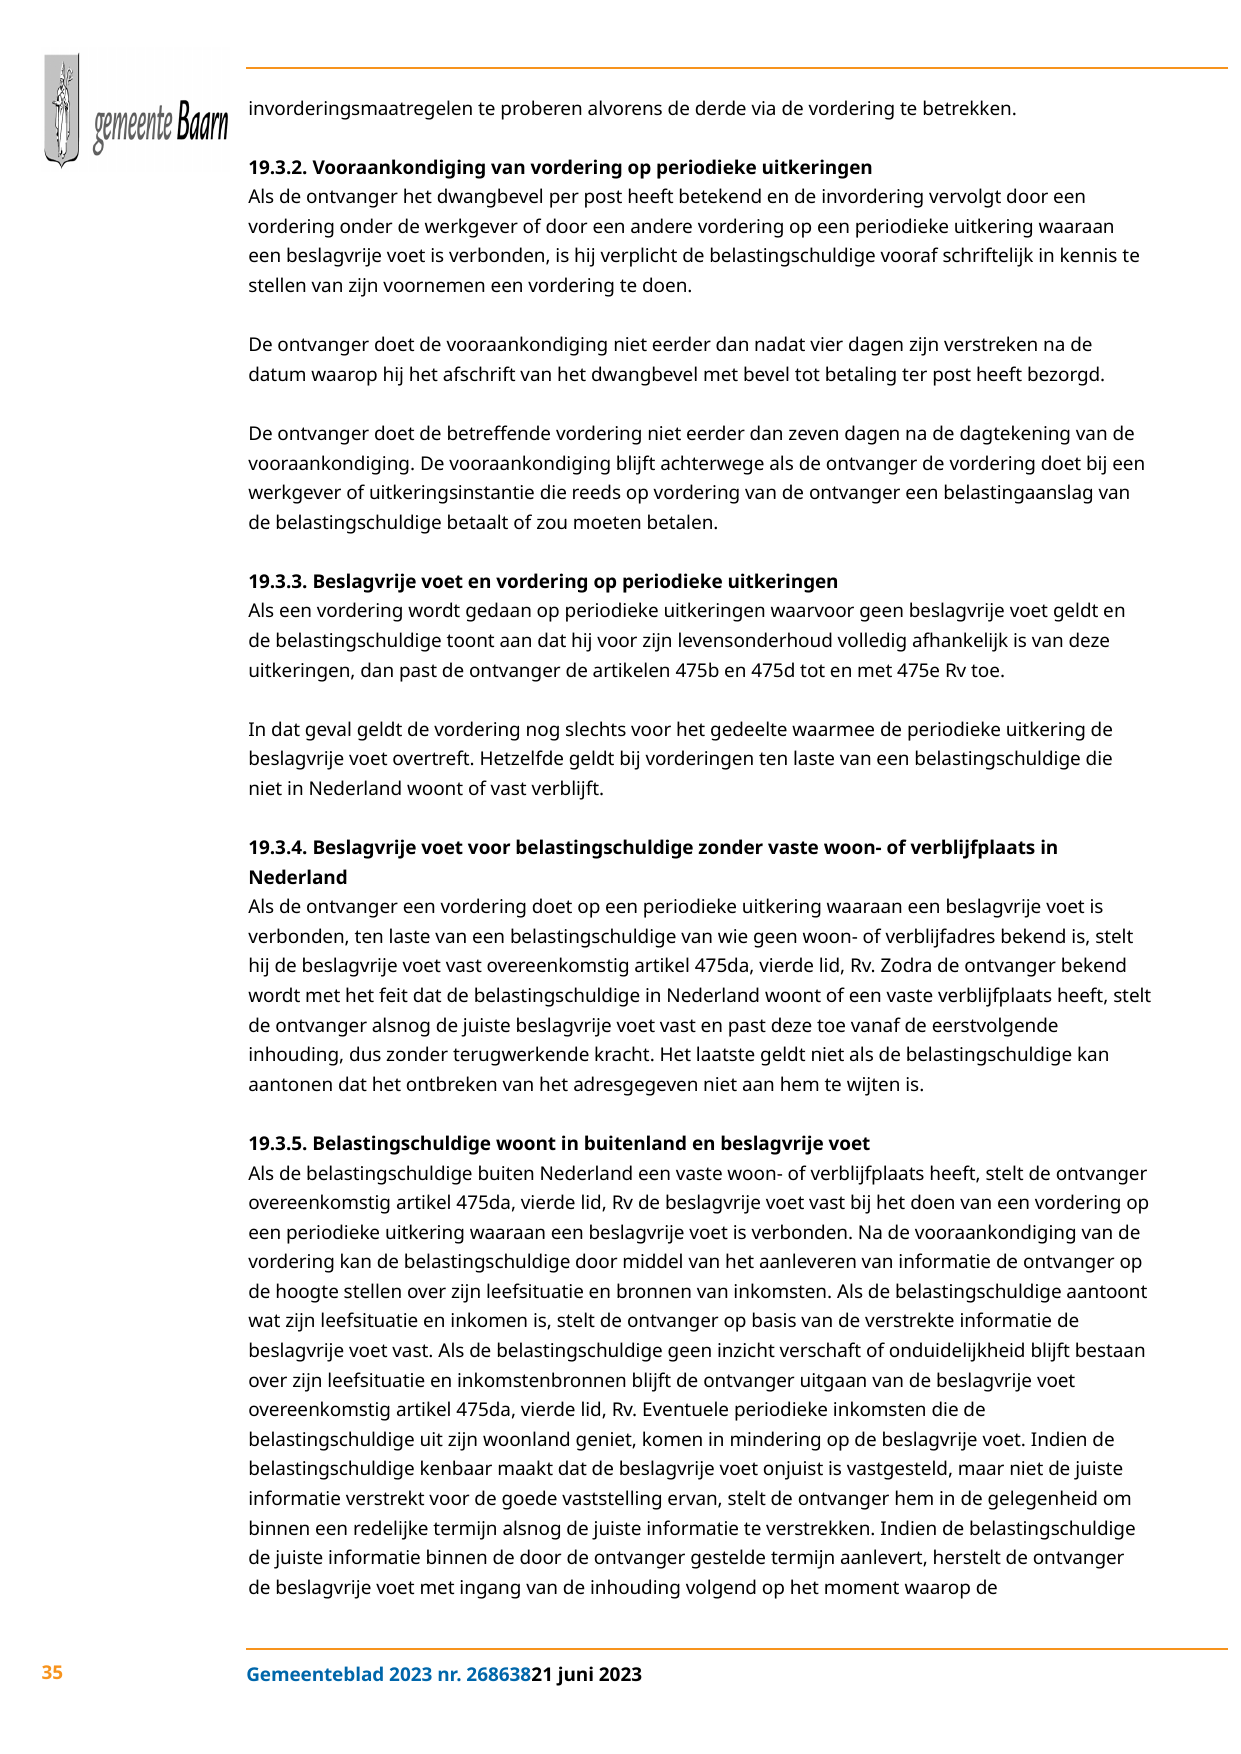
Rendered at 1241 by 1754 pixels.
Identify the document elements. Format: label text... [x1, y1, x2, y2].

text Als de ontvanger een vordering doet op een periodieke uitkering waaraan een beslagvrije voet is verbonden, ten laste van een belastingschuldige van wie geen woon- of verblijfadres bekend is, stelt hij de beslagvrije voet vast overeenkomstig artikel 475da, vierde lid, Rv. Zodra de ontvanger bekend wordt met het feit dat de belastingschuldige in Nederland woont of een vaste verblijfplaats heeft, stelt de ontvanger alsnog de juiste beslagvrije voet vast en past deze toe vanaf de eerstvolgende inhouding, dus zonder terugwerkende kracht. Het laatste geldt niet als de belastingschuldige kan aantonen dat het ontbreken van het adresgegeven niet aan hem te wijten is. [248, 893, 1152, 1097]
text Als een vordering wordt gedaan op periodieke uitkeringen waarvoor geen beslagvrije voet geldt en de belastingschuldige toont aan dat hij voor zijn levensonderhoud volledig afhankelijk is van deze uitkeringen, dan past de ontvanger de artikelen 475b en 475d tot en met 475e Rv toe. [248, 598, 1152, 683]
text 19.3.5. Belastingschuldige woont in buitenland en beslagvrije voet [248, 1130, 1152, 1156]
text In dat geval geldt de vordering nog slechts voor het gedeelte waarmee de periodieke uitkering de beslagvrije voet overtreft. Hetzelfde geldt bij vorderingen ten laste van een belastingschuldige die niet in Nederland woont of vast verblijft. [248, 716, 1152, 801]
text invorderingsmaatregelen te proberen alvorens de derde via de vordering te betrekken. [248, 95, 1152, 121]
text 19.3.3. Beslagvrije voet en vordering op periodieke uitkeringen [248, 568, 1152, 594]
text De ontvanger doet de vooraankondiging niet eerder dan nadat vier dagen zijn verstreken na de datum waarop hij het afschrift van het dwangbevel met bevel tot betaling ter post heeft bezorgd. [248, 331, 1152, 387]
picture [41, 47, 231, 172]
text 19.3.2. Vooraankondiging van vordering op periodieke uitkeringen [248, 154, 1152, 180]
text Als de belastingschuldige buiten Nederland een vaste woon- of verblijfplaats heeft, stelt de ontvanger overeenkomstig artikel 475da, vierde lid, Rv de beslagvrije voet vast bij het doen van een vordering op een periodieke uitkering waaraan een beslagvrije voet is verbonden. Na de vooraankondiging van de vordering kan de belastingschuldige door middel van het aanleveren van informatie de ontvanger op de hoogte stellen over zijn leefsituatie en bronnen van inkomsten. Als de belastingschuldige aantoont wat zijn leefsituatie en inkomen is, stelt de ontvanger op basis van de verstrekte informatie de beslagvrije voet vast. Als de belastingschuldige geen inzicht verschaft of onduidelijkheid blijft bestaan over zijn leefsituatie en inkomstenbronnen blijft de ontvanger uitgaan van de beslagvrije voet overeenkomstig artikel 475da, vierde lid, Rv. Eventuele periodieke inkomsten die de belastingschuldige uit zijn woonland geniet, komen in mindering op de beslagvrije voet. Indien de belastingschuldige kenbaar maakt dat de beslagvrije voet onjuist is vastgesteld, maar niet de juiste informatie verstrekt voor de goede vaststelling ervan, stelt de ontvanger hem in de gelegenheid om binnen een redelijke termijn alsnog de juiste informatie te verstrekken. Indien de belastingschuldige de juiste informatie binnen de door de ontvanger gestelde termijn aanlevert, herstelt de ontvanger de beslagvrije voet met ingang van de inhouding volgend op het moment waarop de [248, 1160, 1152, 1600]
text De ontvanger doet de betreffende vordering niet eerder dan zeven dagen na de dagtekening van de vooraankondiging. De vooraankondiging blijft achterwege als de ontvanger de vordering doet bij een werkgever of uitkeringsinstantie die reeds op vordering van de ontvanger een belastingaanslag van de belastingschuldige betaalt of zou moeten betalen. [248, 420, 1152, 535]
text Als de ontvanger het dwangbevel per post heeft betekend en de invordering vervolgt door een vordering onder de werkgever of door een andere vordering op een periodieke uitkering waaraan een beslagvrije voet is verbonden, is hij verplicht de belastingschuldige vooraf schriftelijk in kennis te stellen van zijn voornemen een vordering te doen. [248, 183, 1152, 298]
text 19.3.4. Beslagvrije voet voor belastingschuldige zonder vaste woon- of verblijfplaats in Nederland [248, 834, 1152, 890]
